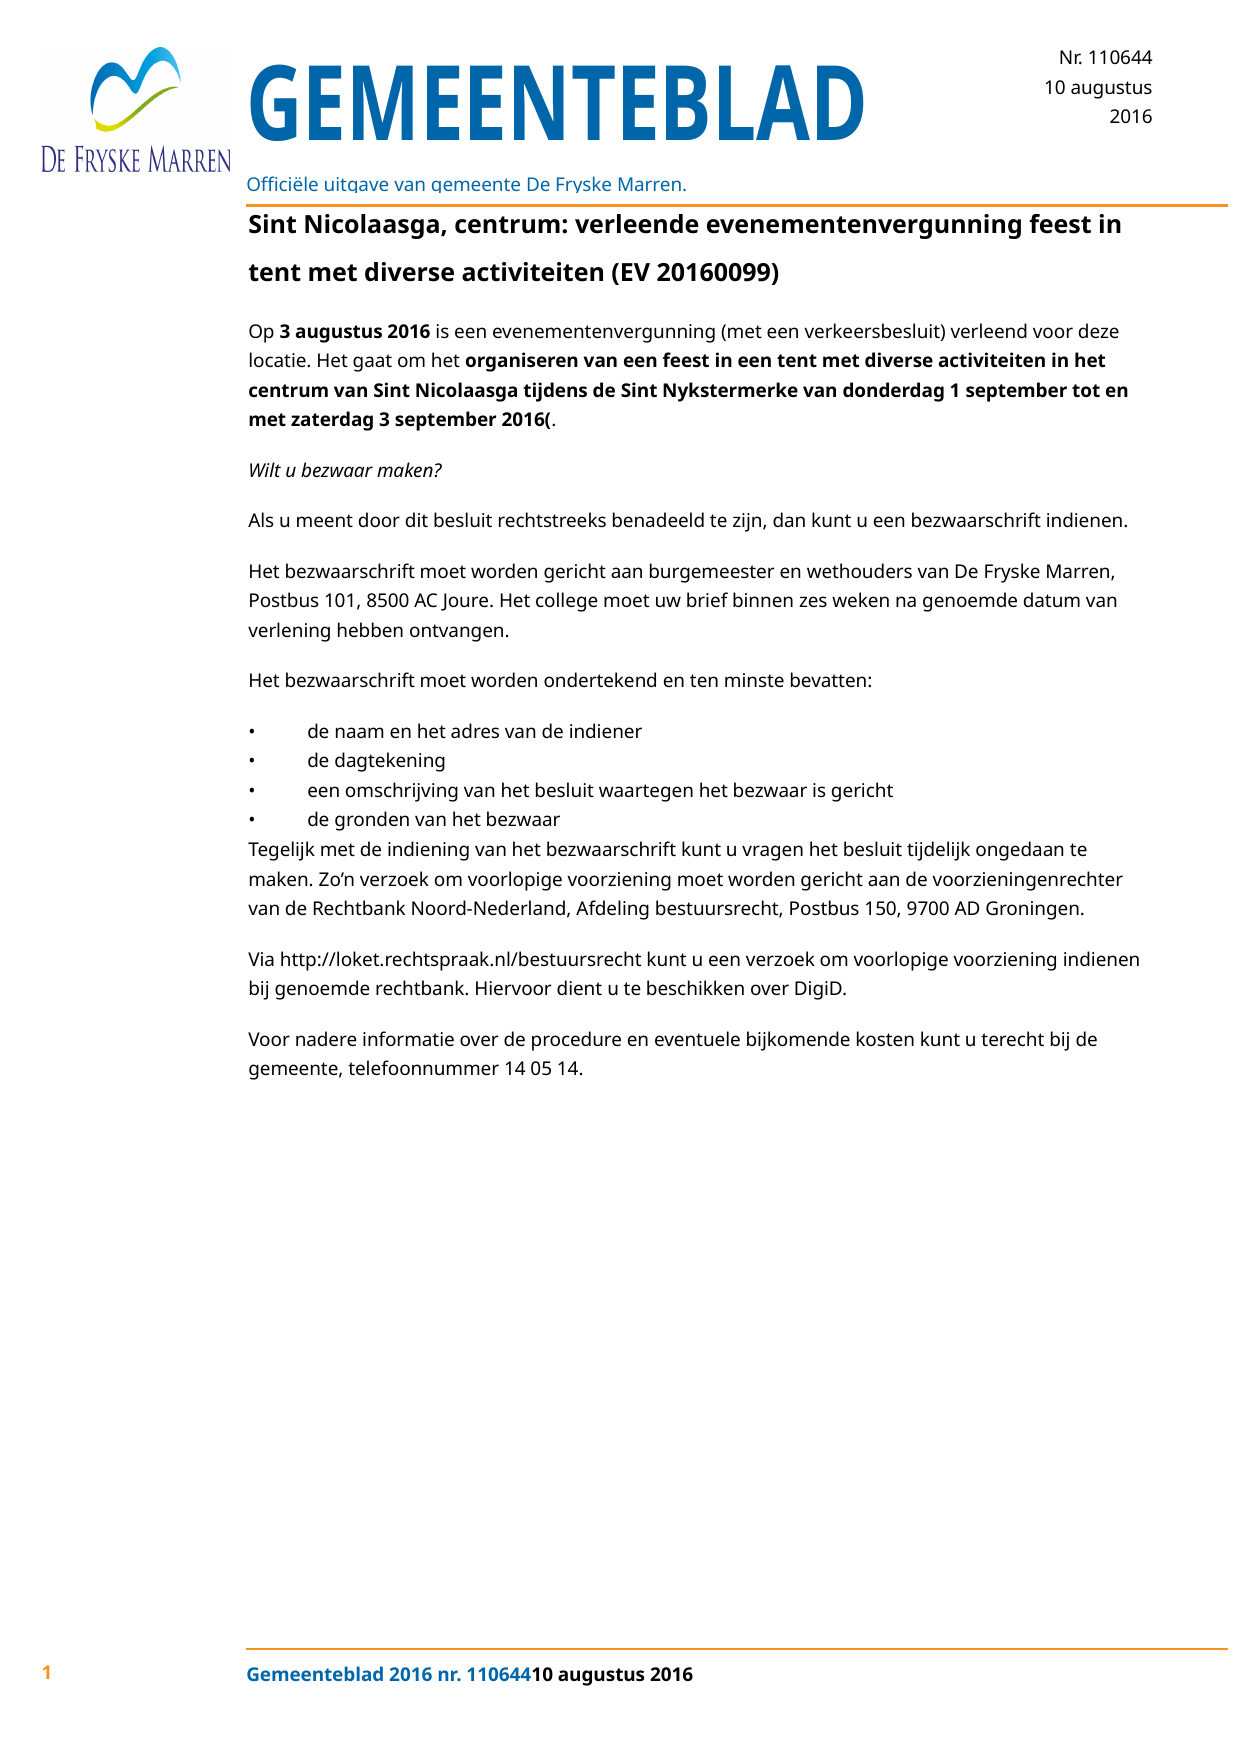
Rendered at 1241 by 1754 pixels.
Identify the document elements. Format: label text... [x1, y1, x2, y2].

list de naam en het adres van de indiener [248, 718, 1152, 744]
text Via http://loket.rechtspraak.nl/bestuursrecht kunt u een verzoek om voorlopige voorziening indienen bij genoemde rechtbank. Hiervoor dient u te beschikken over DigiD. [248, 946, 1152, 1001]
text Als u meent door dit besluit rechtstreeks benadeeld te zijn, dan kunt u een bezwaarschrift indienen. [248, 507, 1152, 533]
text Tegelijk met de indiening van het bezwaarschrift kunt u vragen het besluit tijdelijk ongedaan te maken. Zo’n verzoek om voorlopige voorziening moet worden gericht aan de voorzieningenrechter van de Rechtbank Noord-Nederland, Afdeling bestuursrecht, Postbus 150, 9700 AD Groningen. [248, 836, 1152, 921]
list de dagtekening [248, 747, 1152, 773]
picture [41, 47, 231, 172]
text Sint Nicolaasga, centrum: verleende evenementenvergunning feest in tent met diverse activiteiten (EV 20160099) [248, 207, 1152, 288]
list de gronden van het bezwaar [248, 807, 1152, 832]
text Wilt u bezwaar maken? [248, 457, 1152, 483]
text Het bezwaarschrift moet worden gericht aan burgemeester en wethouders van De Fryske Marren, Postbus 101, 8500 AC Joure. Het college moet uw brief binnen zes weken na genoemde datum van verlening hebben ontvangen. [248, 558, 1152, 643]
list een omschrijving van het besluit waartegen het bezwaar is gericht [248, 777, 1152, 803]
text Voor nadere informatie over de procedure en eventuele bijkomende kosten kunt u terecht bij de gemeente, telefoonnummer 14 05 14. [248, 1026, 1152, 1081]
text Het bezwaarschrift moet worden ondertekend en ten minste bevatten: [248, 667, 1152, 693]
text Op 3 augustus 2016 is een evenementenvergunning (met een verkeersbesluit) verleend voor deze locatie. Het gaat om het organiseren van een feest in een tent met diverse activiteiten in het centrum van Sint Nicolaasga tijdens de Sint Nykstermerke van donderdag 1 september tot en met zaterdag 3 september 2016(. [248, 318, 1152, 432]
